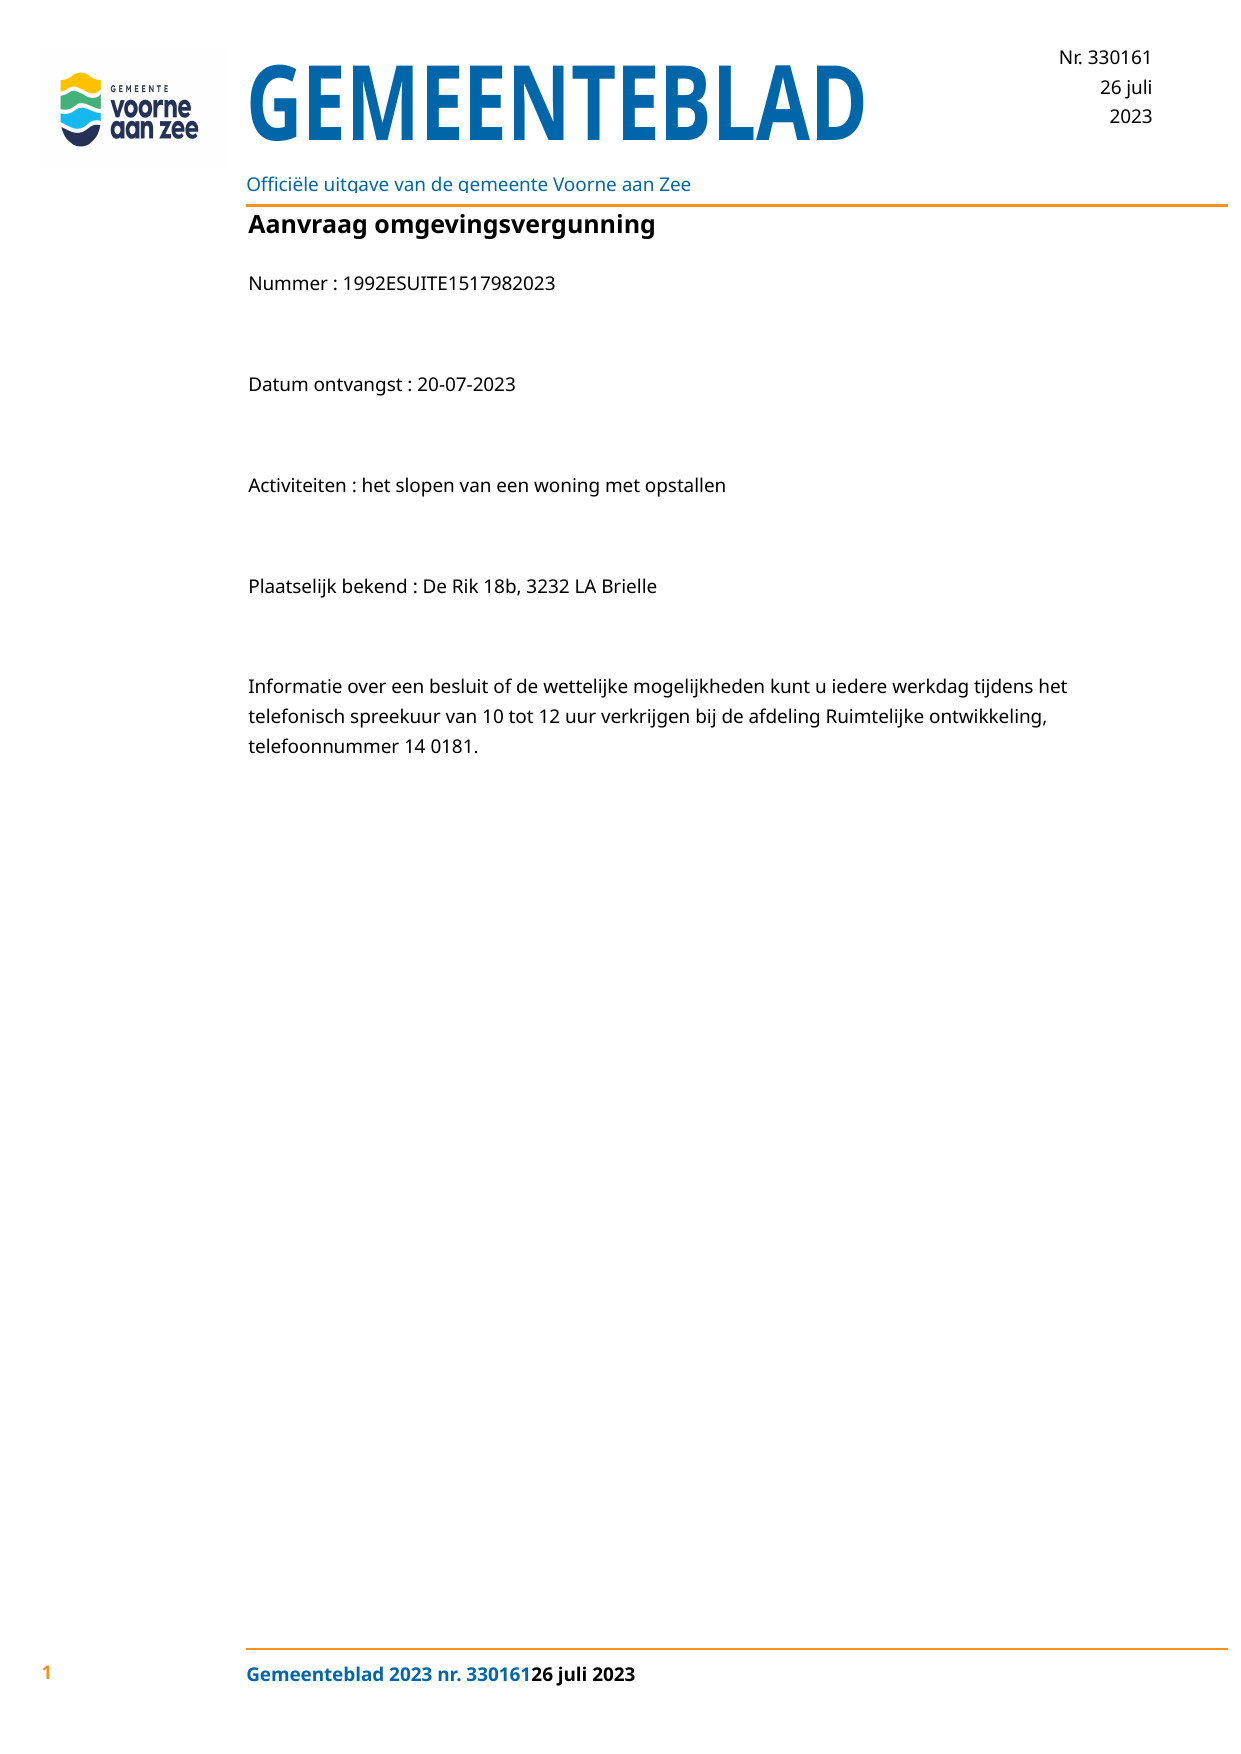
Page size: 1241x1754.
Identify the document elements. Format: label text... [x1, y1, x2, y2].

text Nummer : 1992ESUITE1517982023 [248, 270, 1152, 296]
text Datum ontvangst : 20-07-2023 [248, 371, 1152, 397]
text Aanvraag omgevingsvergunning [248, 207, 1152, 241]
text Activiteiten : het slopen van een woning met opstallen [248, 472, 1152, 498]
picture [41, 47, 231, 172]
text Informatie over een besluit of de wettelijke mogelijkheden kunt u iedere werkdag tijdens het telefonisch spreekuur van 10 tot 12 uur verkrijgen bij de afdeling Ruimtelijke ontwikkeling, telefoonnummer 14 0181. [248, 674, 1152, 758]
text Plaatselijk bekend : De Rik 18b, 3232 LA Brielle [248, 573, 1152, 598]
